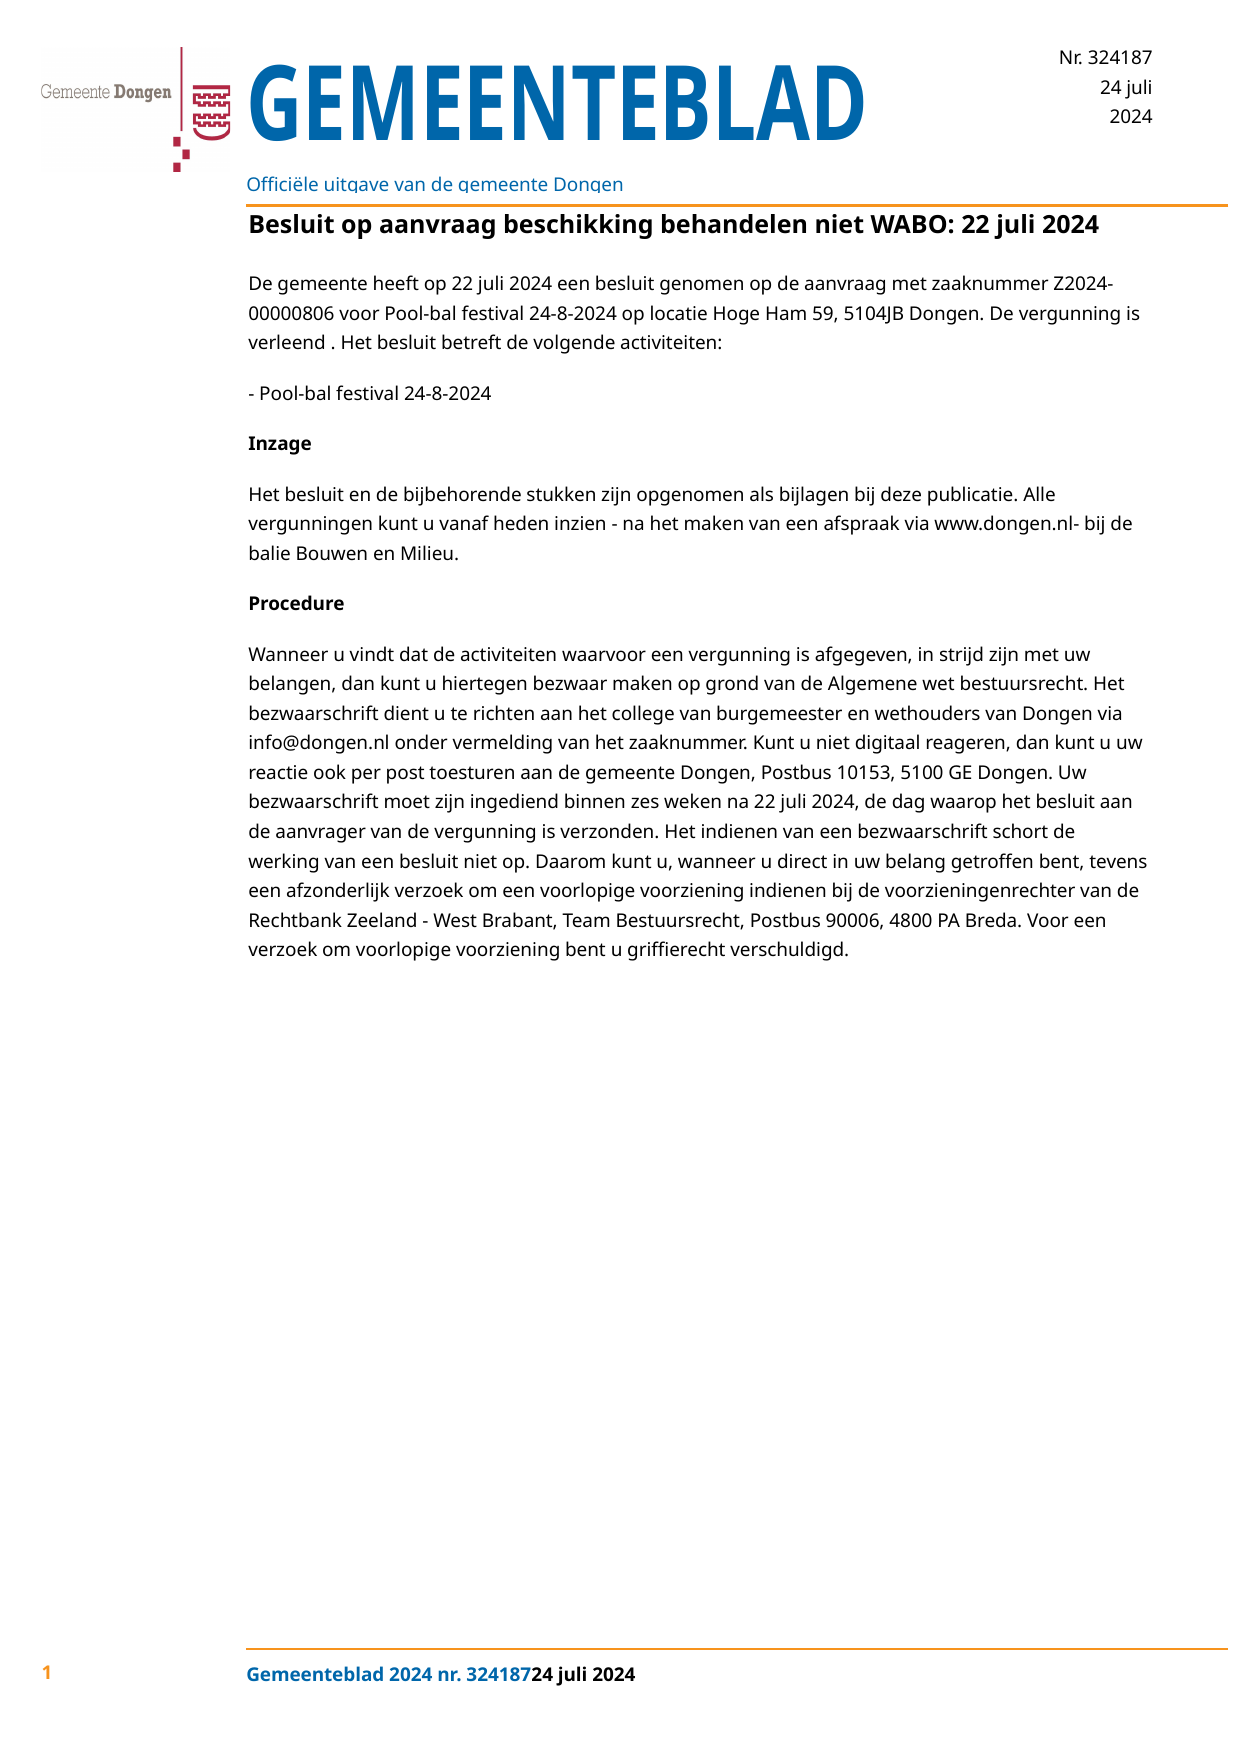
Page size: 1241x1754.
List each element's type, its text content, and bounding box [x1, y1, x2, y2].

text Inzage [248, 430, 1152, 456]
text Besluit op aanvraag beschikking behandelen niet WABO: 22 juli 2024 [248, 207, 1152, 241]
text De gemeente heeft op 22 juli 2024 een besluit genomen op de aanvraag met zaaknummer Z2024-00000806 voor Pool-bal festival 24-8-2024 op locatie Hoge Ham 59, 5104JB Dongen. De vergunning is verleend . Het besluit betreft de volgende activiteiten: [248, 270, 1152, 355]
text Procedure [248, 590, 1152, 616]
text Het besluit en de bijbehorende stukken zijn opgenomen als bijlagen bij deze publicatie. Alle vergunningen kunt u vanaf heden inzien - na het maken van een afspraak via www.dongen.nl- bij de balie Bouwen en Milieu. [248, 481, 1152, 566]
text Wanneer u vindt dat de activiteiten waarvoor een vergunning is afgegeven, in strijd zijn met uw belangen, dan kunt u hiertegen bezwaar maken op grond van de Algemene wet bestuursrecht. Het bezwaarschrift dient u te richten aan het college van burgemeester en wethouders van Dongen via info@dongen.nl onder vermelding van het zaaknummer. Kunt u niet digitaal reageren, dan kunt u uw reactie ook per post toesturen aan de gemeente Dongen, Postbus 10153, 5100 GE Dongen. Uw bezwaarschrift moet zijn ingediend binnen zes weken na 22 juli 2024, de dag waarop het besluit aan de aanvrager van de vergunning is verzonden. Het indienen van een bezwaarschrift schort de werking van een besluit niet op. Daarom kunt u, wanneer u direct in uw belang getroffen bent, tevens een afzonderlijk verzoek om een voorlopige voorziening indienen bij de voorzieningenrechter van de Rechtbank Zeeland - West Brabant, Team Bestuursrecht, Postbus 90006, 4800 PA Breda. Voor een verzoek om voorlopige voorziening bent u griffierecht verschuldigd. [248, 641, 1152, 962]
text - Pool-bal festival 24-8-2024 [248, 380, 1152, 406]
picture [41, 47, 231, 172]
